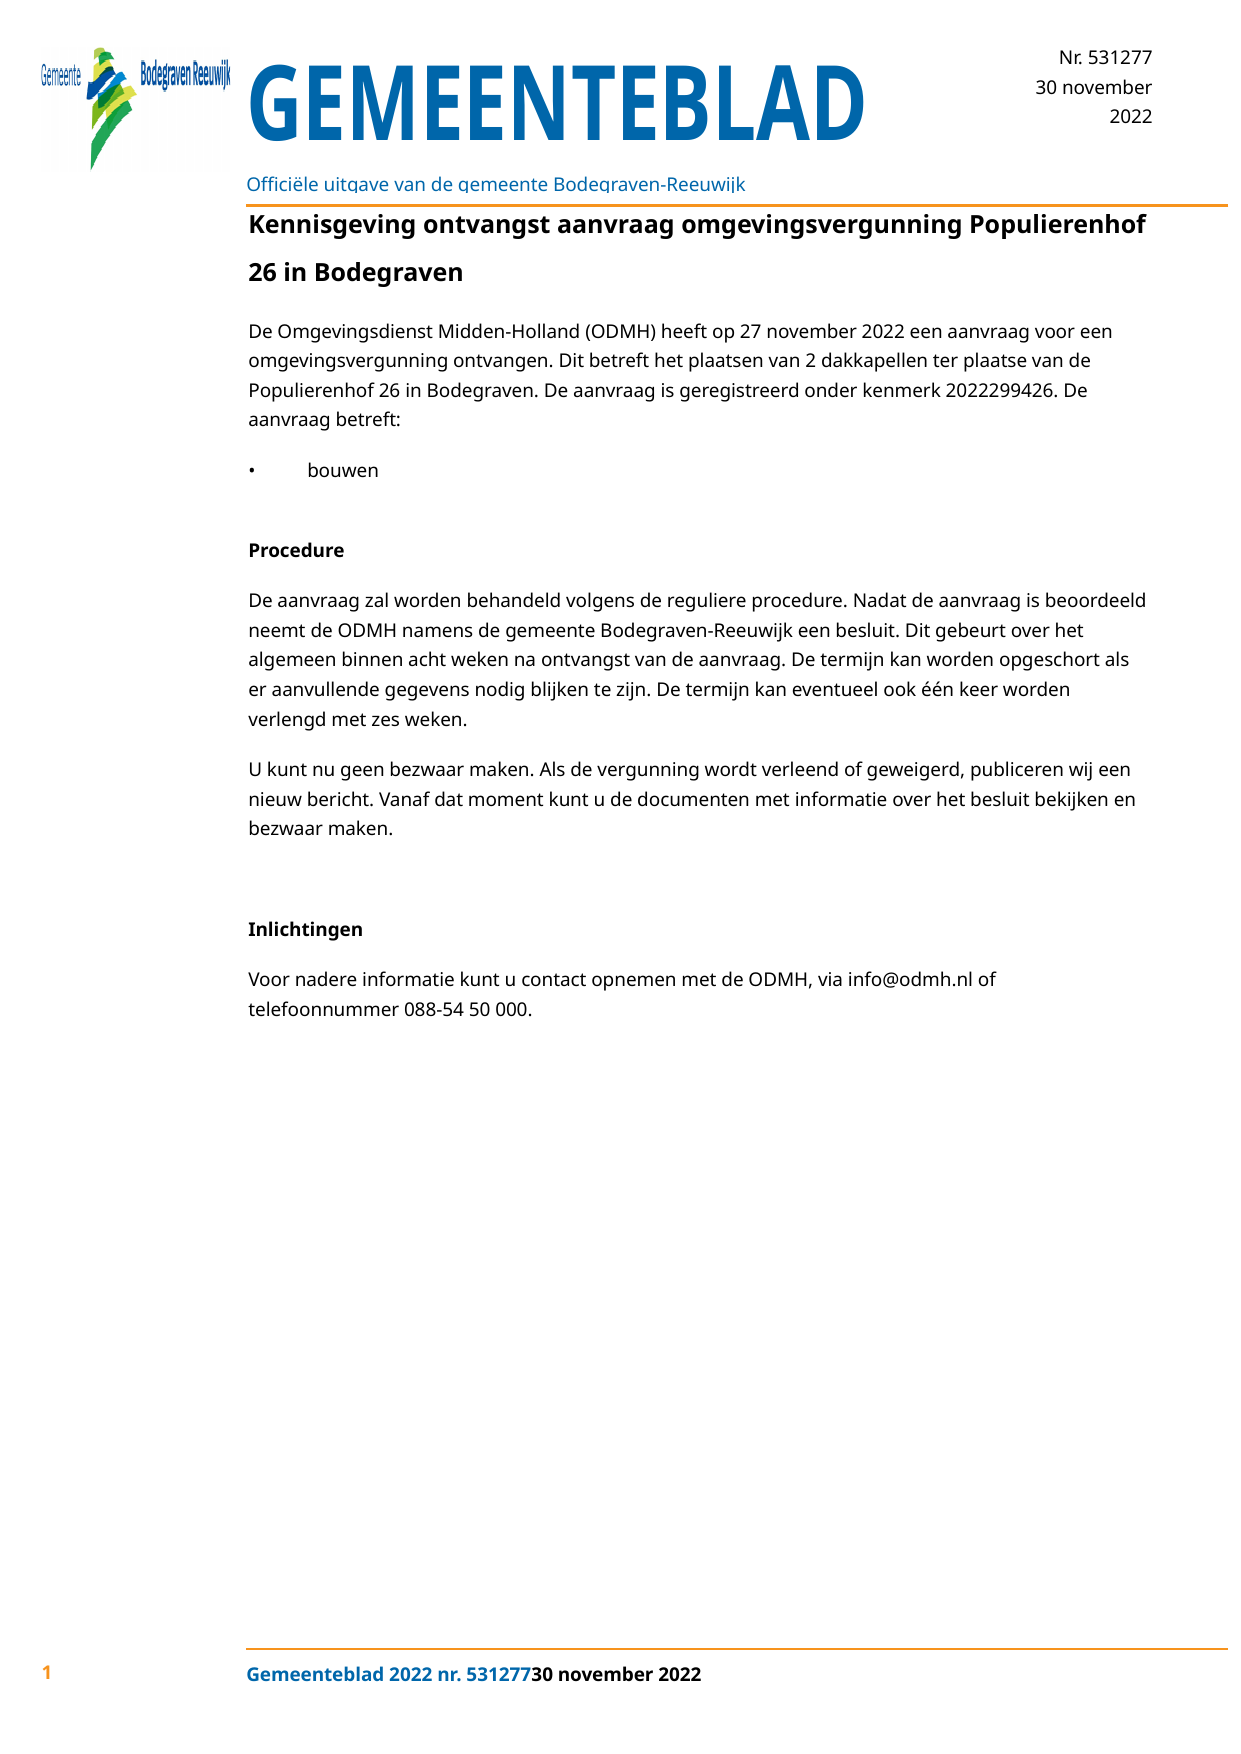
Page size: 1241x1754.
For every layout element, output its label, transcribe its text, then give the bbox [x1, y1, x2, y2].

text Voor nadere informatie kunt u contact opnemen met de ODMH, via info@odmh.nl of telefoonnummer 088-54 50 000. [248, 967, 1152, 1022]
text De aanvraag zal worden behandeld volgens de reguliere procedure. Nadat de aanvraag is beoordeeld neemt de ODMH namens de gemeente Bodegraven-Reeuwijk een besluit. Dit gebeurt over het algemeen binnen acht weken na ontvangst van de aanvraag. De termijn kan worden opgeschort als er aanvullende gegevens nodig blijken te zijn. De termijn kan eventueel ook één keer worden verlengd met zes weken. [248, 587, 1152, 732]
text De Omgevingsdienst Midden-Holland (ODMH) heeft op 27 november 2022 een aanvraag voor een omgevingsvergunning ontvangen. Dit betreft het plaatsen van 2 dakkapellen ter plaatse van de Populierenhof 26 in Bodegraven. De aanvraag is geregistreerd onder kenmerk 2022299426. De aanvraag betreft: [248, 318, 1152, 432]
text U kunt nu geen bezwaar maken. Als de vergunning wordt verleend of geweigerd, publiceren wij een nieuw bericht. Vanaf dat moment kunt u de documenten met informatie over het besluit bekijken en bezwaar maken. [248, 756, 1152, 841]
text Procedure [248, 537, 1152, 563]
text Kennisgeving ontvangst aanvraag omgevingsvergunning Populierenhof 26 in Bodegraven [248, 207, 1152, 288]
picture [41, 47, 231, 172]
text Inlichtingen [248, 916, 1152, 942]
list bouwen [248, 457, 1152, 483]
